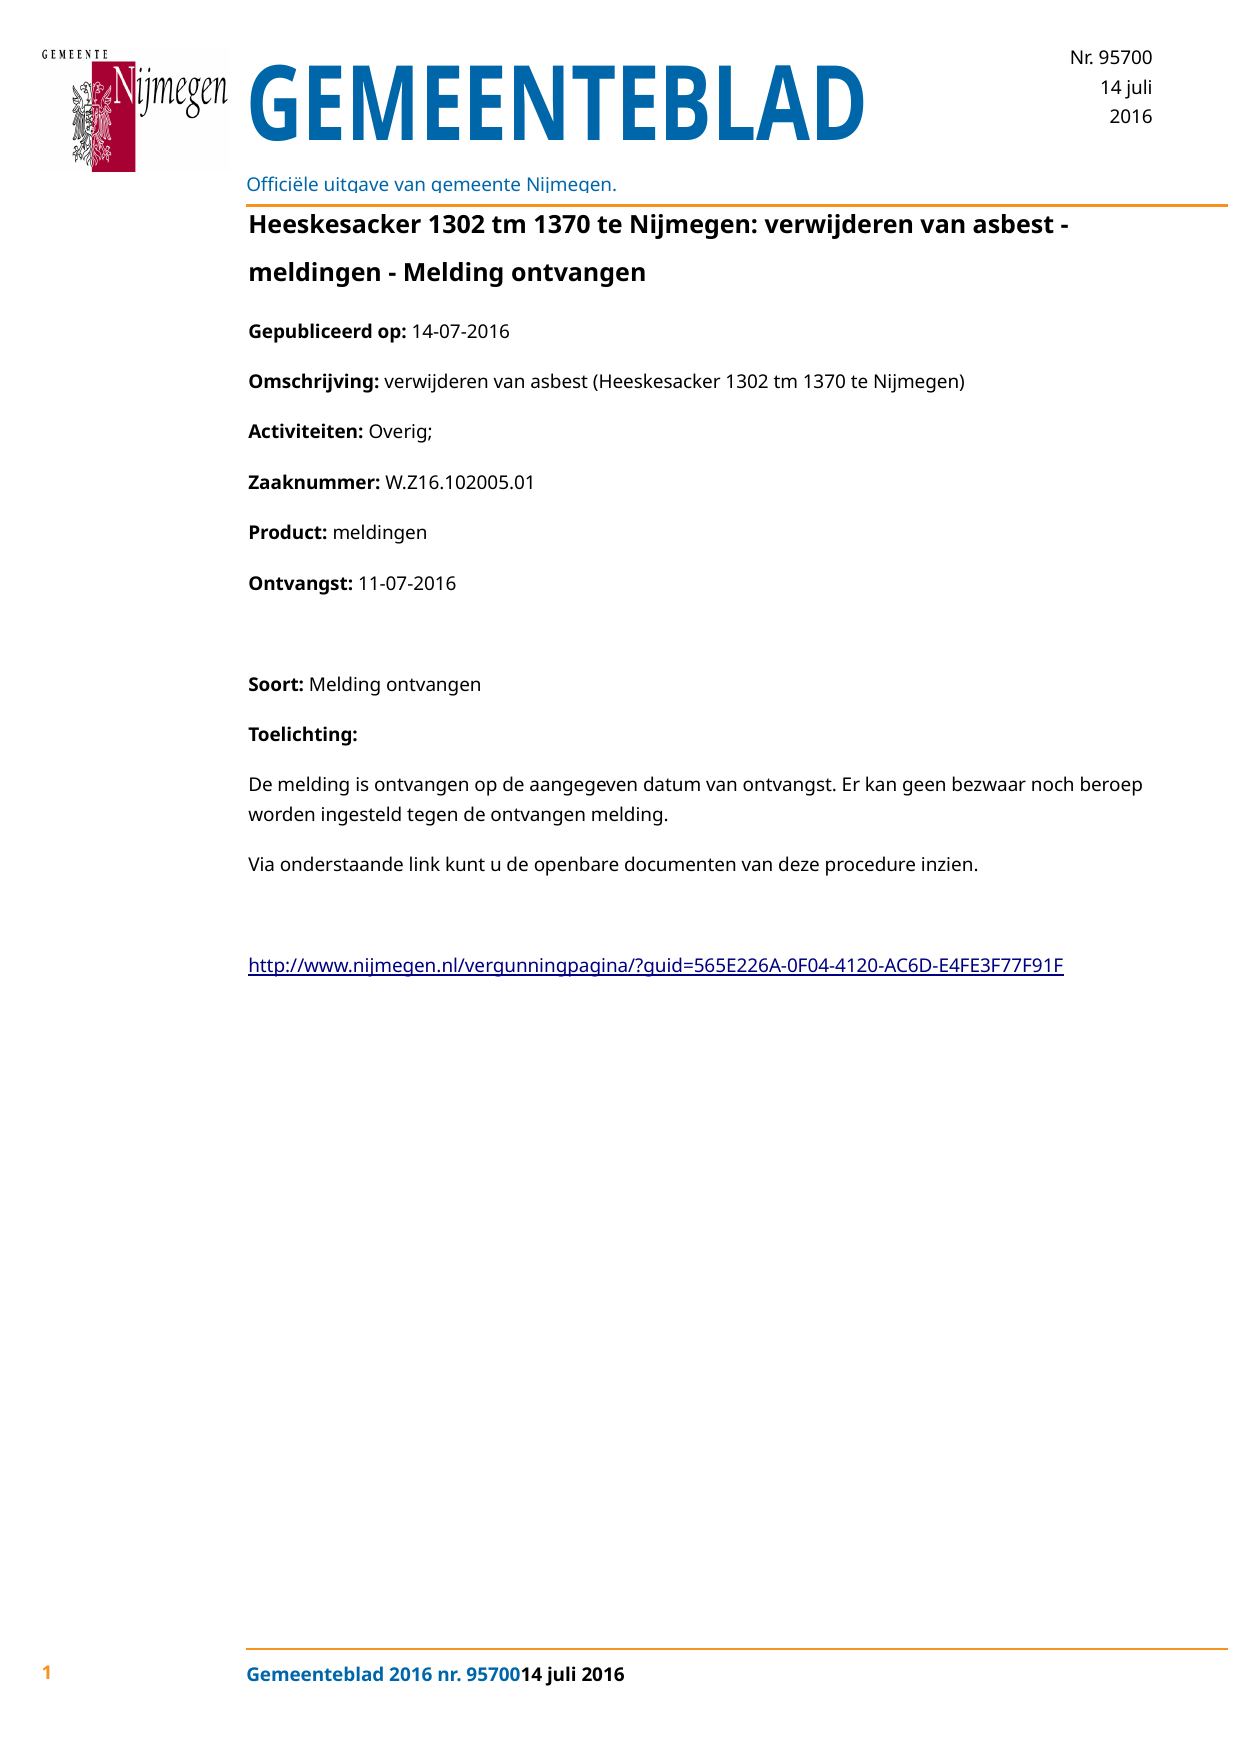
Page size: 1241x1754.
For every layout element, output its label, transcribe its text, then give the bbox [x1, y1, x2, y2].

text Omschrijving: verwijderen van asbest (Heeskesacker 1302 tm 1370 te Nijmegen) [248, 368, 1152, 394]
text Soort: Melding ontvangen [248, 671, 1152, 697]
text Via onderstaande link kunt u de openbare documenten van deze procedure inzien. [248, 852, 1152, 877]
text Product: meldingen [248, 519, 1152, 545]
text Activiteiten: Overig; [248, 419, 1152, 444]
text De melding is ontvangen op de aangegeven datum van ontvangst. Er kan geen bezwaar noch beroep worden ingesteld tegen de ontvangen melding. [248, 772, 1152, 827]
text Zaaknummer: W.Z16.102005.01 [248, 469, 1152, 495]
text Toelichting: [248, 721, 1152, 747]
text Gepubliceerd op: 14-07-2016 [248, 318, 1152, 344]
text Heeskesacker 1302 tm 1370 te Nijmegen: verwijderen van asbest - meldingen - Melding ontvangen [248, 207, 1152, 288]
text http://www.nijmegen.nl/vergunningpagina/?guid=565E226A-0F04-4120-AC6D-E4FE3F77F91F [248, 952, 1152, 978]
picture [41, 47, 231, 172]
text Ontvangst: 11-07-2016 [248, 570, 1152, 596]
